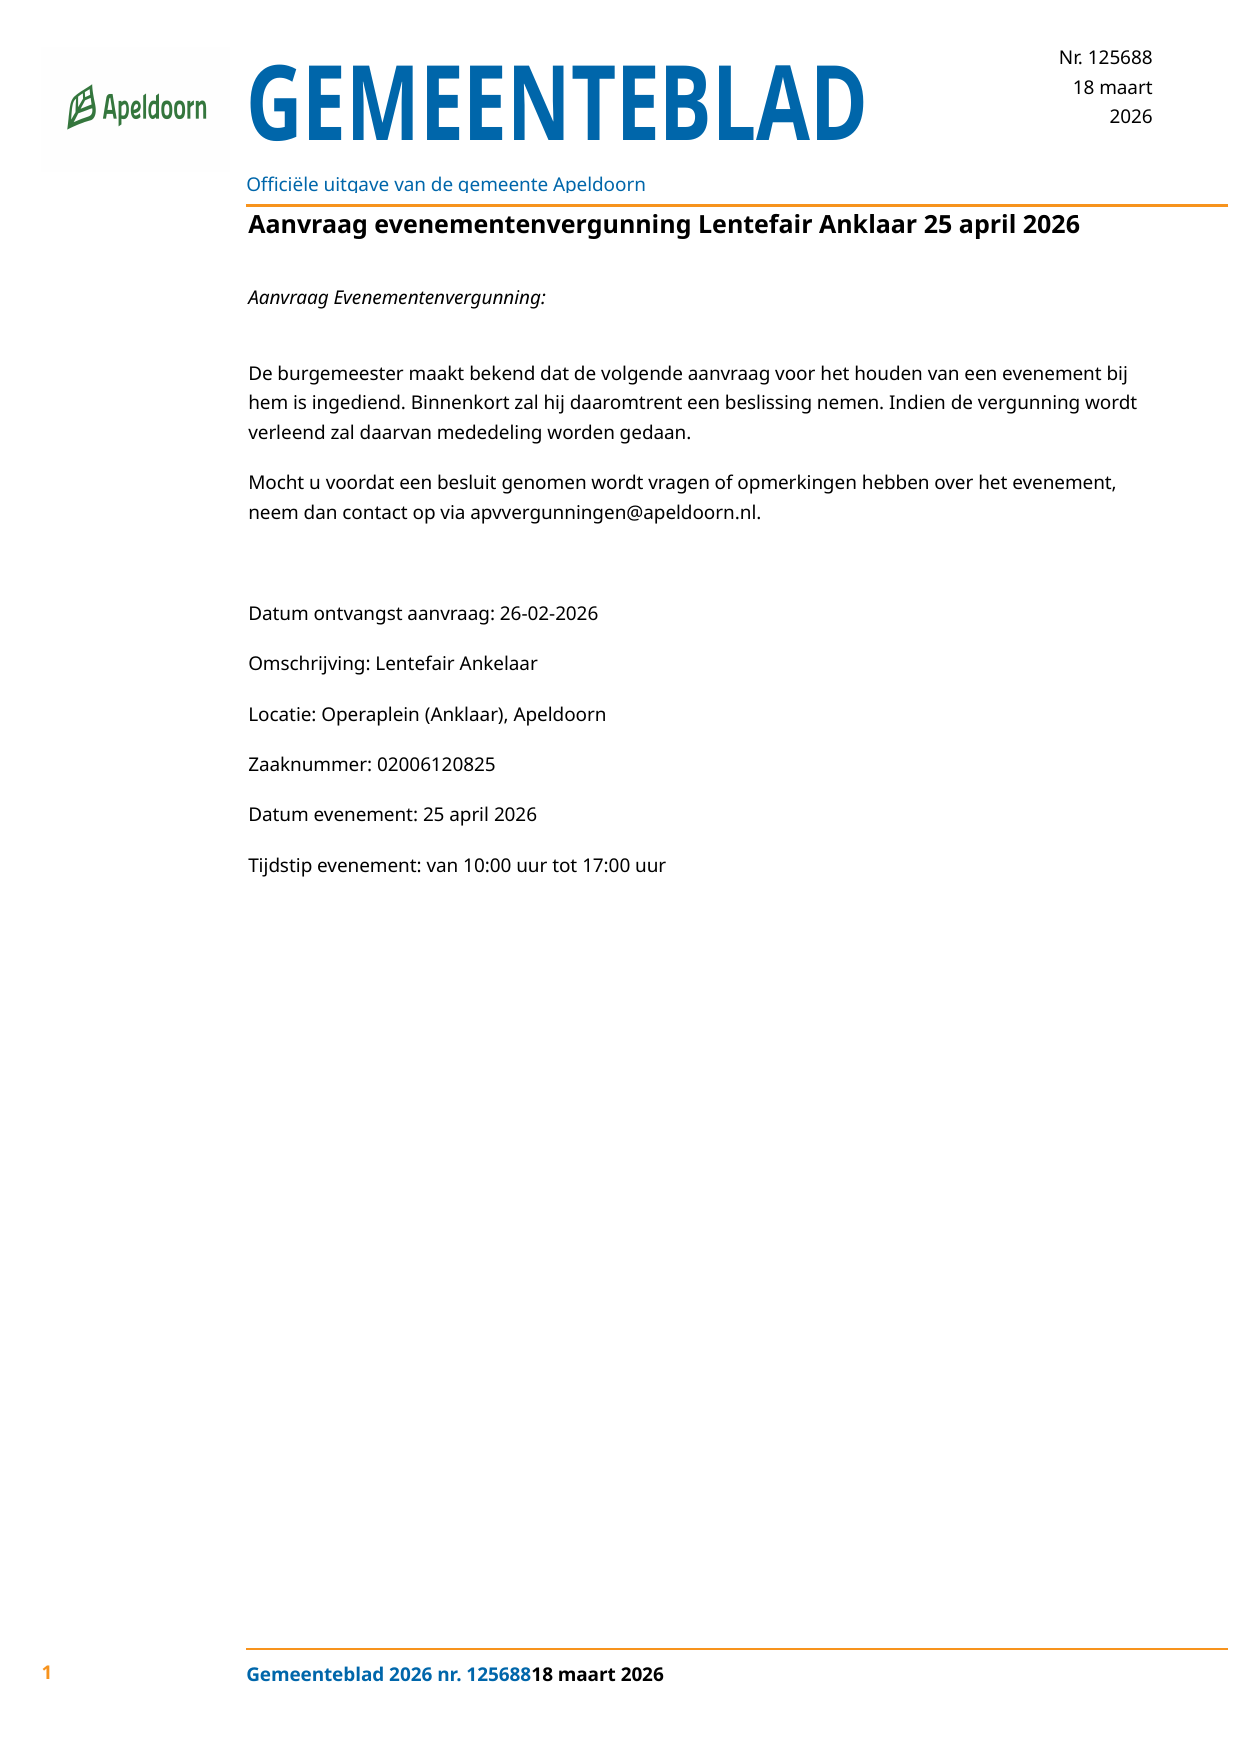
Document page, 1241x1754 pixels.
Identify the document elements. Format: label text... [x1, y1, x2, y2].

text Locatie: Operaplein (Anklaar), Apeldoorn [248, 701, 1152, 727]
text Zaaknummer: 02006120825 [248, 751, 1152, 777]
text Aanvraag evenementenvergunning Lentefair Anklaar 25 april 2026 [248, 207, 1152, 241]
text Mocht u voordat een besluit genomen wordt vragen of opmerkingen hebben over het evenement, neem dan contact op via apvvergunningen@apeldoorn.nl. [248, 469, 1152, 525]
picture [41, 47, 231, 172]
text De burgemeester maakt bekend dat de volgende aanvraag voor het houden van een evenement bij hem is ingediend. Binnenkort zal hij daaromtrent een beslissing nemen. Indien de vergunning wordt verleend zal daarvan mededeling worden gedaan. [248, 360, 1152, 445]
text Omschrijving: Lentefair Ankelaar [248, 650, 1152, 676]
text Aanvraag Evenementenvergunning: [248, 284, 1152, 309]
text Datum ontvangst aanvraag: 26-02-2026 [248, 600, 1152, 626]
text Tijdstip evenement: van 10:00 uur tot 17:00 uur [248, 852, 1152, 878]
text Datum evenement: 25 april 2026 [248, 802, 1152, 827]
